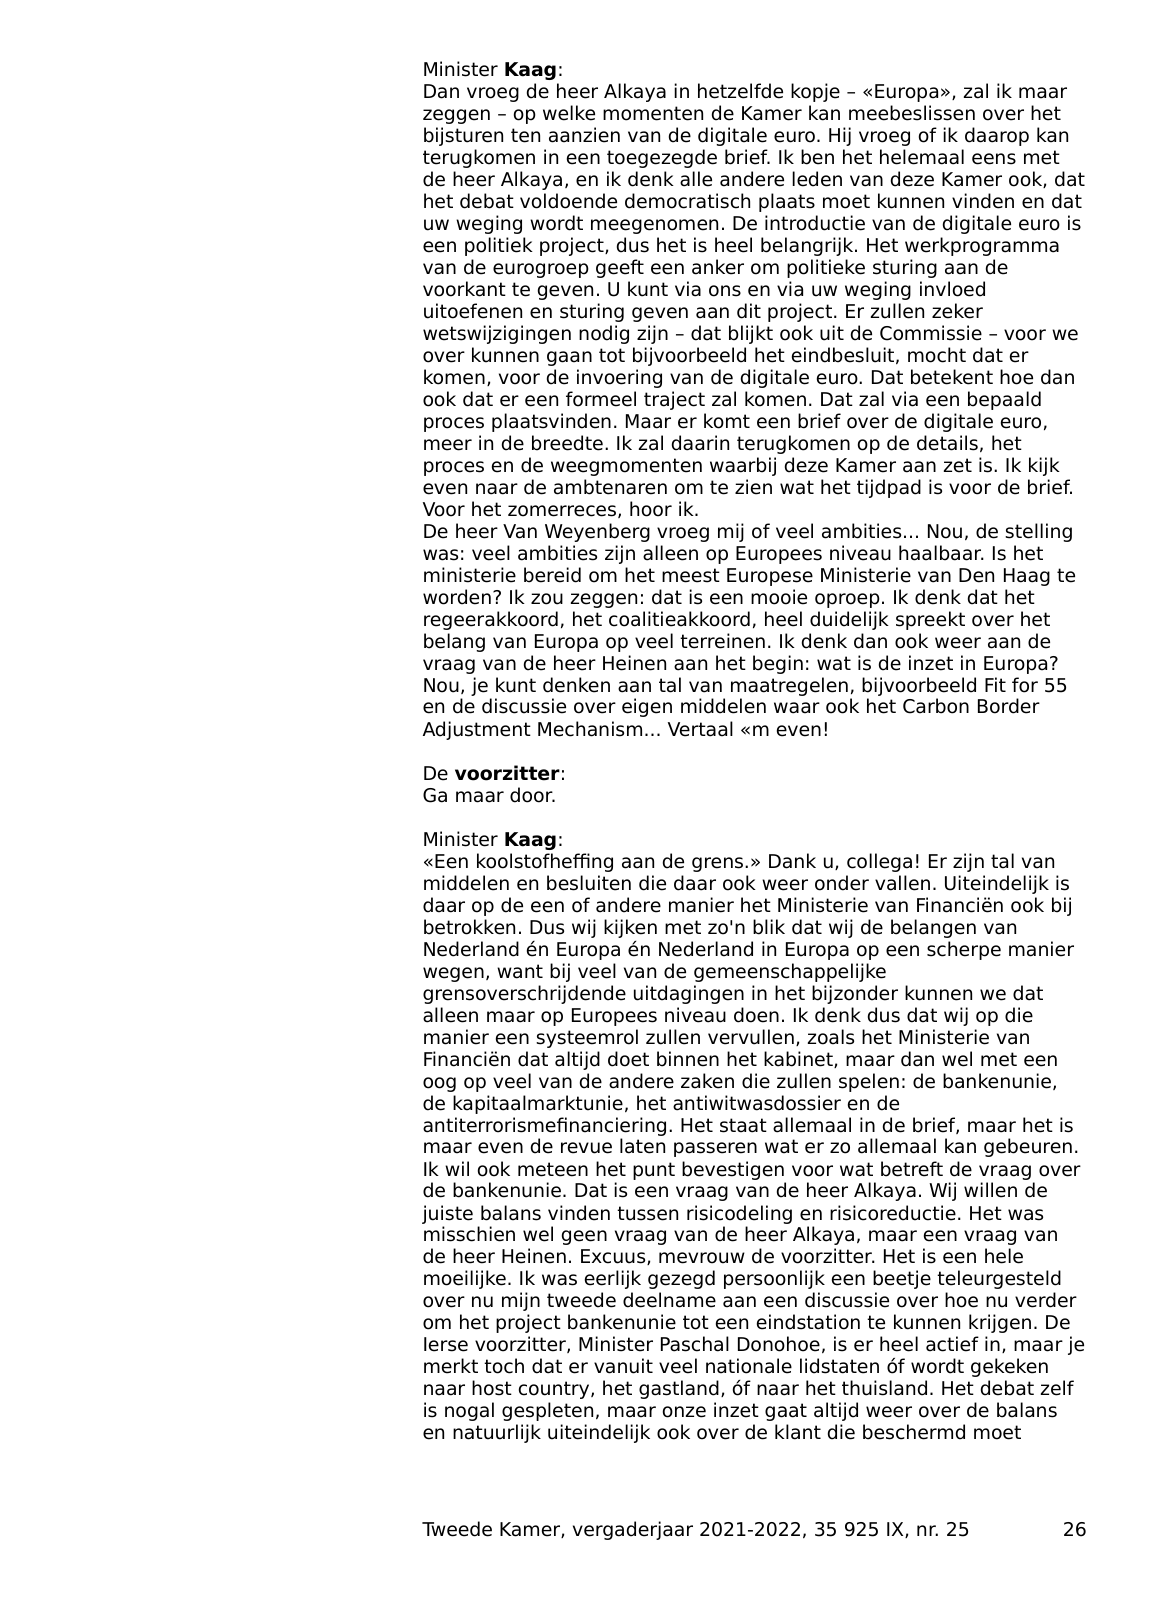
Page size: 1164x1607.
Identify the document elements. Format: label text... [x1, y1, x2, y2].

text De heer Van Weyenberg vroeg mij of veel ambities... Nou, de stelling was: veel ambities zijn alleen op Europees niveau haalbaar. Is het ministerie bereid om het meest Europese Ministerie van Den Haag te worden? Ik zou zeggen: dat is een mooie oproep. Ik denk dat het regeerakkoord, het coalitieakkoord, heel duidelijk spreekt over het belang van Europa op veel terreinen. Ik denk dan ook weer aan de vraag van de heer Heinen aan het begin: wat is de inzet in Europa? Nou, je kunt denken aan tal van maatregelen, bijvoorbeeld Fit for 55 en de discussie over eigen middelen waar ook het Carbon Border Adjustment Mechanism... Vertaal «m even! [422, 521, 1087, 740]
text Ik wil ook meteen het punt bevestigen voor wat betreft de vraag over de bankenunie. Dat is een vraag van de heer Alkaya. Wij willen de juiste balans vinden tussen risicodeling en risicoreductie. Het was misschien wel geen vraag van de heer Alkaya, maar een vraag van de heer Heinen. Excuus, mevrouw de voorzitter. Het is een hele moeilijke. Ik was eerlijk gezegd persoonlijk een beetje teleurgesteld over nu mijn tweede deelname aan een discussie over hoe nu verder om het project bankenunie tot een eindstation te kunnen krijgen. De Ierse voorzitter, Minister Paschal Donohoe, is er heel actief in, maar je merkt toch dat er vanuit veel nationale lidstaten óf wordt gekeken naar host country, het gastland, óf naar het thuisland. Het debat zelf is nogal gespleten, maar onze inzet gaat altijd weer over de balans en natuurlijk uiteindelijk ook over de klant die beschermd moet [422, 1158, 1087, 1444]
text Minister Kaag: [422, 829, 1087, 851]
text Ga maar door. [422, 784, 1087, 807]
text Minister Kaag: [422, 59, 1087, 81]
text «Een koolstofheffing aan de grens.» Dank u, collega! Er zijn tal van middelen en besluiten die daar ook weer onder vallen. Uiteindelijk is daar op de een of andere manier het Ministerie van Financiën ook bij betrokken. Dus wij kijken met zo'n blik dat wij de belangen van Nederland én Europa én Nederland in Europa op een scherpe manier wegen, want bij veel van de gemeenschappelijke grensoverschrijdende uitdagingen in het bijzonder kunnen we dat alleen maar op Europees niveau doen. Ik denk dus dat wij op die manier een systeemrol zullen vervullen, zoals het Ministerie van Financiën dat altijd doet binnen het kabinet, maar dan wel met een oog op veel van de andere zaken die zullen spelen: de bankenunie, de kapitaalmarktunie, het antiwitwasdossier en de antiterrorismefinanciering. Het staat allemaal in de brief, maar het is maar even de revue laten passeren wat er zo allemaal kan gebeuren. [422, 851, 1087, 1158]
text Dan vroeg de heer Alkaya in hetzelfde kopje – «Europa», zal ik maar zeggen – op welke momenten de Kamer kan meebeslissen over het bijsturen ten aanzien van de digitale euro. Hij vroeg of ik daarop kan terugkomen in een toegezegde brief. Ik ben het helemaal eens met de heer Alkaya, en ik denk alle andere leden van deze Kamer ook, dat het debat voldoende democratisch plaats moet kunnen vinden en dat uw weging wordt meegenomen. De introductie van de digitale euro is een politiek project, dus het is heel belangrijk. Het werkprogramma van de eurogroep geeft een anker om politieke sturing aan de voorkant te geven. U kunt via ons en via uw weging invloed uitoefenen en sturing geven aan dit project. Er zullen zeker wetswijzigingen nodig zijn – dat blijkt ook uit de Commissie – voor we over kunnen gaan tot bijvoorbeeld het eindbesluit, mocht dat er komen, voor de invoering van de digitale euro. Dat betekent hoe dan ook dat er een formeel traject zal komen. Dat zal via een bepaald proces plaatsvinden. Maar er komt een brief over de digitale euro, meer in de breedte. Ik zal daarin terugkomen op de details, het proces en de weegmomenten waarbij deze Kamer aan zet is. Ik kijk even naar de ambtenaren om te zien wat het tijdpad is voor de brief. Voor het zomerreces, hoor ik. [422, 81, 1087, 521]
text De voorzitter: [422, 763, 1087, 784]
